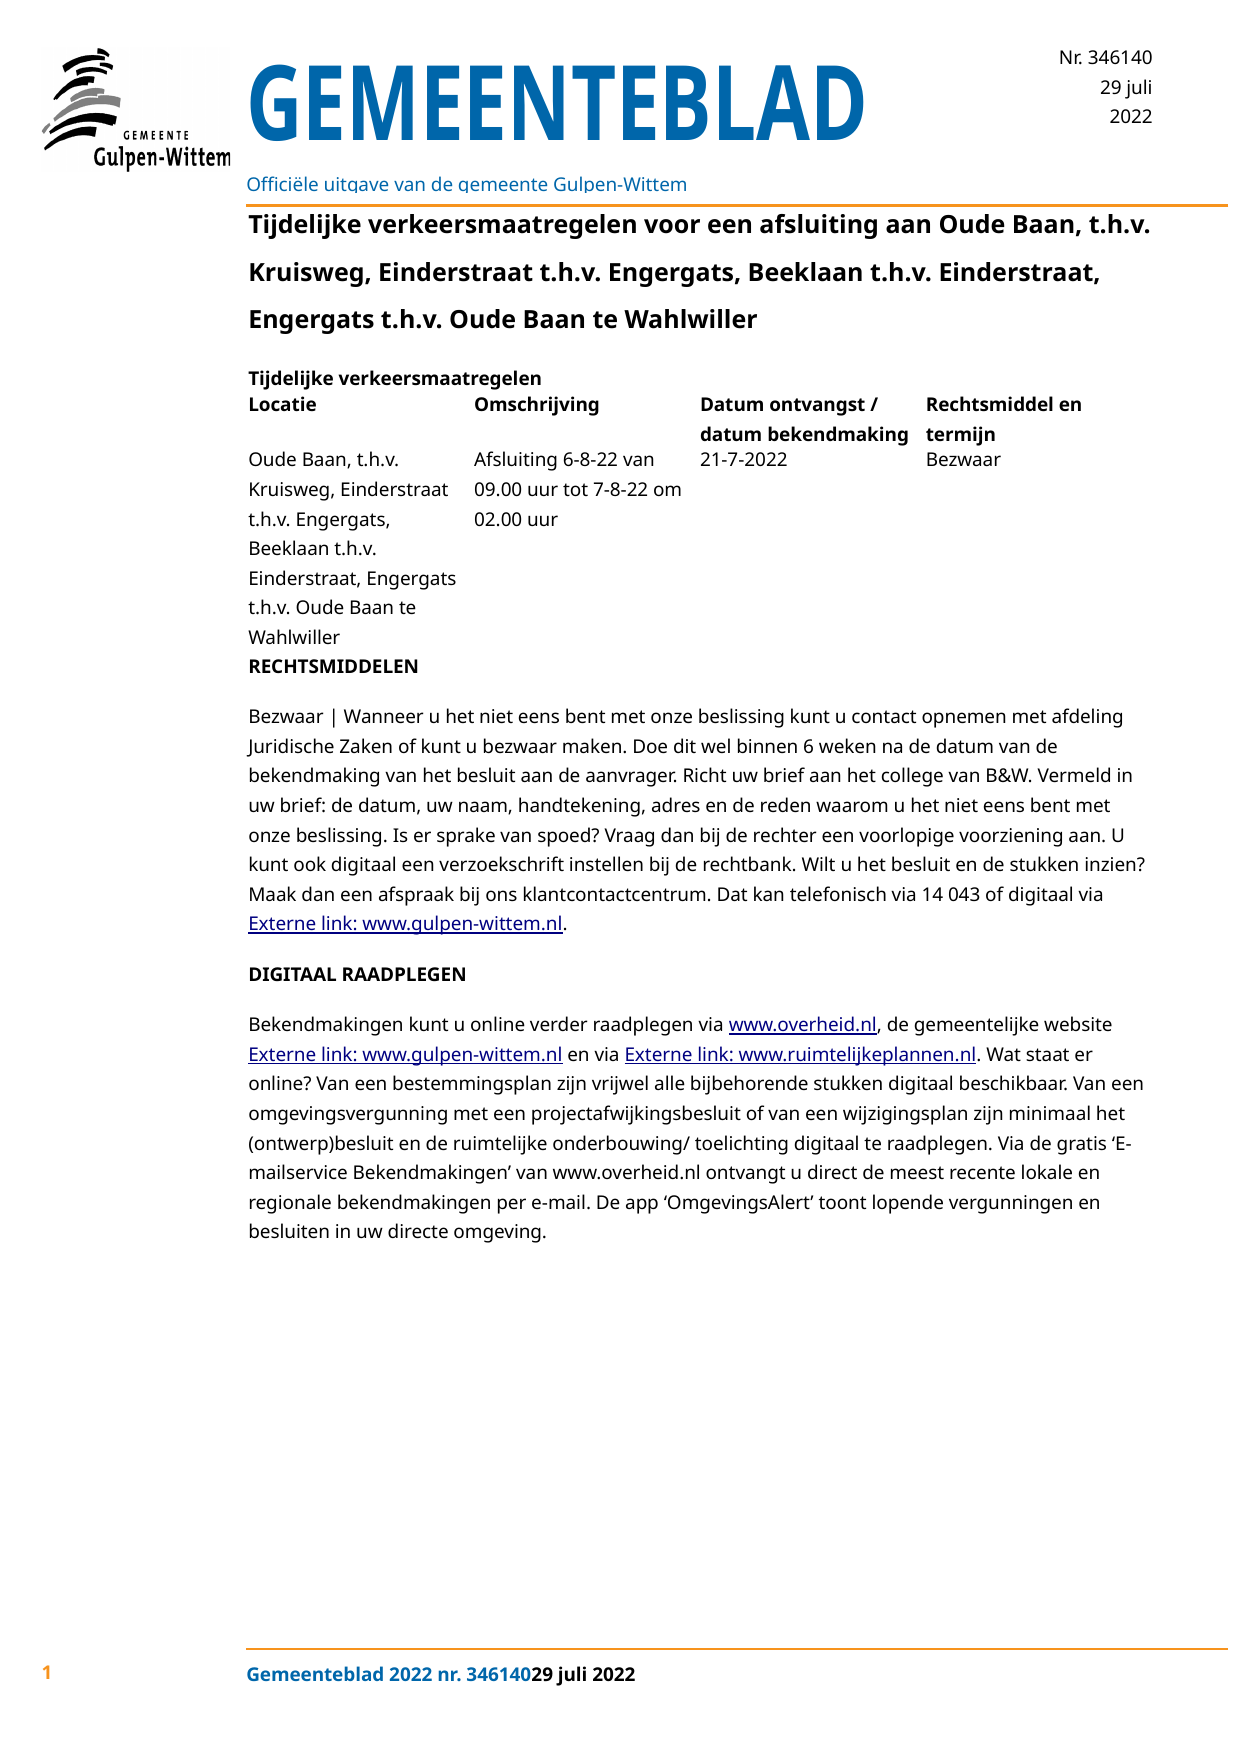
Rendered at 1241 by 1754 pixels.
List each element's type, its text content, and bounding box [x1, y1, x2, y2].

text Tijdelijke verkeersmaatregelen voor een afsluiting aan Oude Baan, t.h.v. Kruisweg, Einderstraat t.h.v. Engergats, Beeklaan t.h.v. Einderstraat, Engergats t.h.v. Oude Baan te Wahlwiller [248, 207, 1152, 336]
table_cell Locatie [248, 391, 474, 447]
table_cell Bezwaar [926, 447, 1152, 650]
table_cell Rechtsmiddel en termijn [926, 391, 1152, 447]
text DIGITAAL RAADPLEGEN [248, 961, 1152, 987]
table_cell Omschrijving [474, 391, 700, 447]
table_cell Datum ontvangst / datum bekendmaking [700, 391, 926, 447]
text RECHTSMIDDELEN [248, 653, 1152, 679]
table_header Tijdelijke verkeersmaatregelen [248, 366, 1152, 391]
text Bekendmakingen kunt u online verder raadplegen via www.overheid.nl, de gemeentelijke website Externe link: www.gulpen-wittem.nl en via Externe link: www.ruimtelijkeplannen.nl. Wat staat er online? Van een bestemmingsplan zijn vrijwel alle bijbehorende stukken digitaal beschikbaar. Van een omgevingsvergunning met een projectafwijkingsbesluit of van een wijzigingsplan zijn minimaal het (ontwerp)besluit en de ruimtelijke onderbouwing/ toelichting digitaal te raadplegen. Via de gratis ‘E-mailservice Bekendmakingen’ van www.overheid.nl ontvangt u direct de meest recente lokale en regionale bekendmakingen per e-mail. De app ‘OmgevingsAlert’ toont lopende vergunningen en besluiten in uw directe omgeving. [248, 1011, 1152, 1244]
table_cell 21-7-2022 [700, 447, 926, 650]
picture [41, 47, 231, 172]
table_cell Afsluiting 6-8-22 van 09.00 uur tot 7-8-22 om 02.00 uur [474, 447, 700, 650]
text Bezwaar | Wanneer u het niet eens bent met onze beslissing kunt u contact opnemen met afdeling Juridische Zaken of kunt u bezwaar maken. Doe dit wel binnen 6 weken na de datum van de bekendmaking van het besluit aan de aanvrager. Richt uw brief aan het college van B&W. Vermeld in uw brief: de datum, uw naam, handtekening, adres en de reden waarom u het niet eens bent met onze beslissing. Is er sprake van spoed? Vraag dan bij de rechter een voorlopige voorziening aan. U kunt ook digitaal een verzoekschrift instellen bij de rechtbank. Wilt u het besluit en de stukken inzien? Maak dan een afspraak bij ons klantcontactcentrum. Dat kan telefonisch via 14 043 of digitaal via Externe link: www.gulpen-wittem.nl. [248, 703, 1152, 936]
table_cell Oude Baan, t.h.v. Kruisweg, Einderstraat t.h.v. Engergats, Beeklaan t.h.v. Einderstraat, Engergats t.h.v. Oude Baan te Wahlwiller [248, 447, 474, 650]
